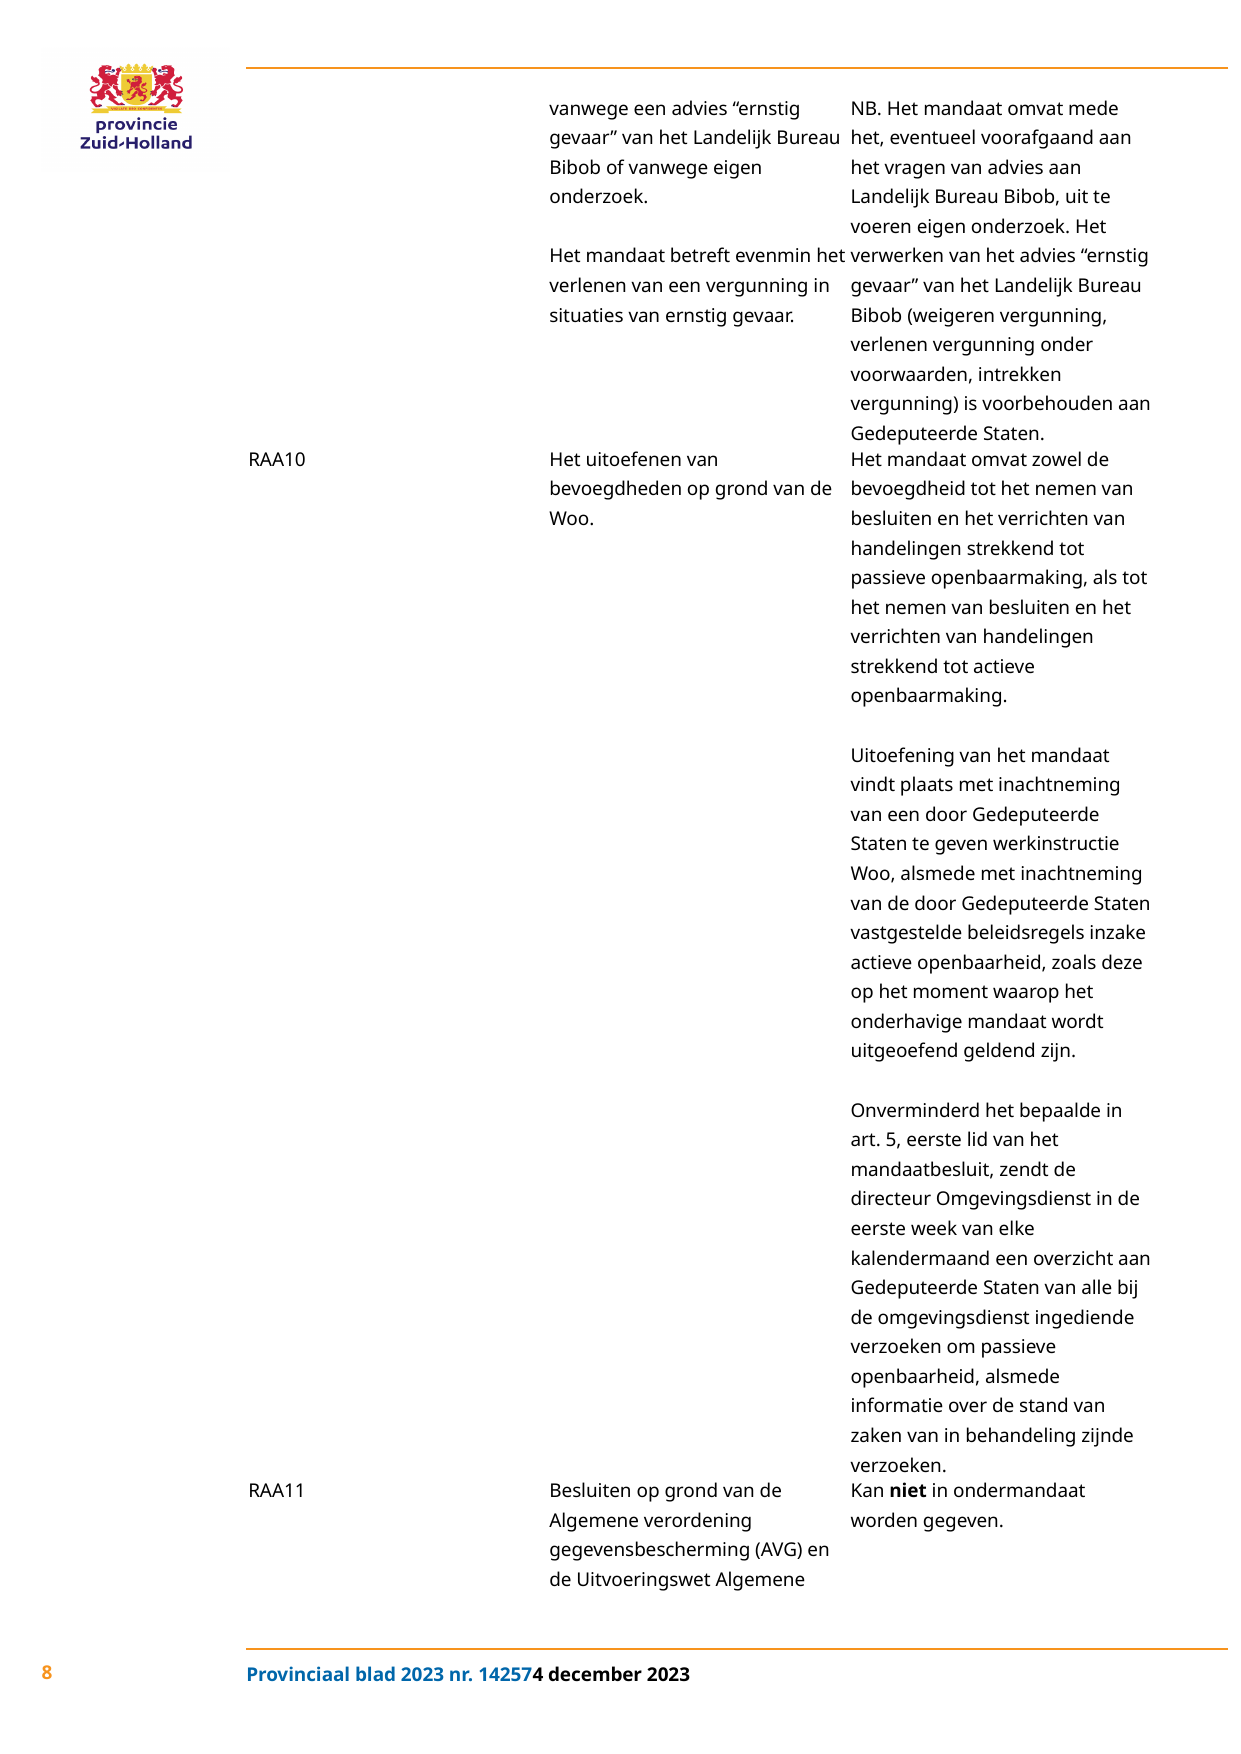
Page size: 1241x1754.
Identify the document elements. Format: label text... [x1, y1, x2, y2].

table_cell Het uitoefenen van bevoegdheden op grond van de Woo. [549, 446, 850, 1477]
table_cell RAA10 [248, 446, 549, 1477]
table_cell [248, 95, 549, 446]
table_cell NB. Het mandaat omvat mede het, eventueel voorafgaand aan het vragen van advies aan Landelijk Bureau Bibob, uit te voeren eigen onderzoek. Het verwerken van het advies “ernstig gevaar” van het Landelijk Bureau Bibob (weigeren vergunning, verlenen vergunning onder voorwaarden, intrekken vergunning) is voorbehouden aan Gedeputeerde Staten. [850, 95, 1152, 446]
picture [41, 47, 231, 172]
table_cell Het mandaat omvat zowel de bevoegdheid tot het nemen van besluiten en het verrichten van handelingen strekkend tot passieve openbaarmaking, als tot het nemen van besluiten en het verrichten van handelingen strekkend tot actieve openbaarmaking. Uitoefening van het mandaat vindt plaats met inachtneming van een door Gedeputeerde Staten te geven werkinstructie Woo, alsmede met inachtneming van de door Gedeputeerde Staten vastgestelde beleidsregels inzake actieve openbaarheid, zoals deze op het moment waarop het onderhavige mandaat wordt uitgeoefend geldend zijn. Onverminderd het bepaalde in art. 5, eerste lid van het mandaatbesluit, zendt de directeur Omgevingsdienst in de eerste week van elke kalendermaand een overzicht aan Gedeputeerde Staten van alle bij de omgevingsdienst ingediende verzoeken om passieve openbaarheid, alsmede informatie over de stand van zaken van in behandeling zijnde verzoeken. [850, 446, 1152, 1477]
table_cell Besluiten op grond van de Algemene verordening gegevensbescherming (AVG) en de Uitvoeringswet Algemene [549, 1478, 850, 1592]
table_cell RAA11 [248, 1478, 549, 1592]
table_cell Kan niet in ondermandaat worden gegeven. [850, 1478, 1152, 1592]
table_cell vanwege een advies “ernstig gevaar” van het Landelijk Bureau Bibob of vanwege eigen onderzoek. Het mandaat betreft evenmin het verlenen van een vergunning in situaties van ernstig gevaar. [549, 95, 850, 446]
